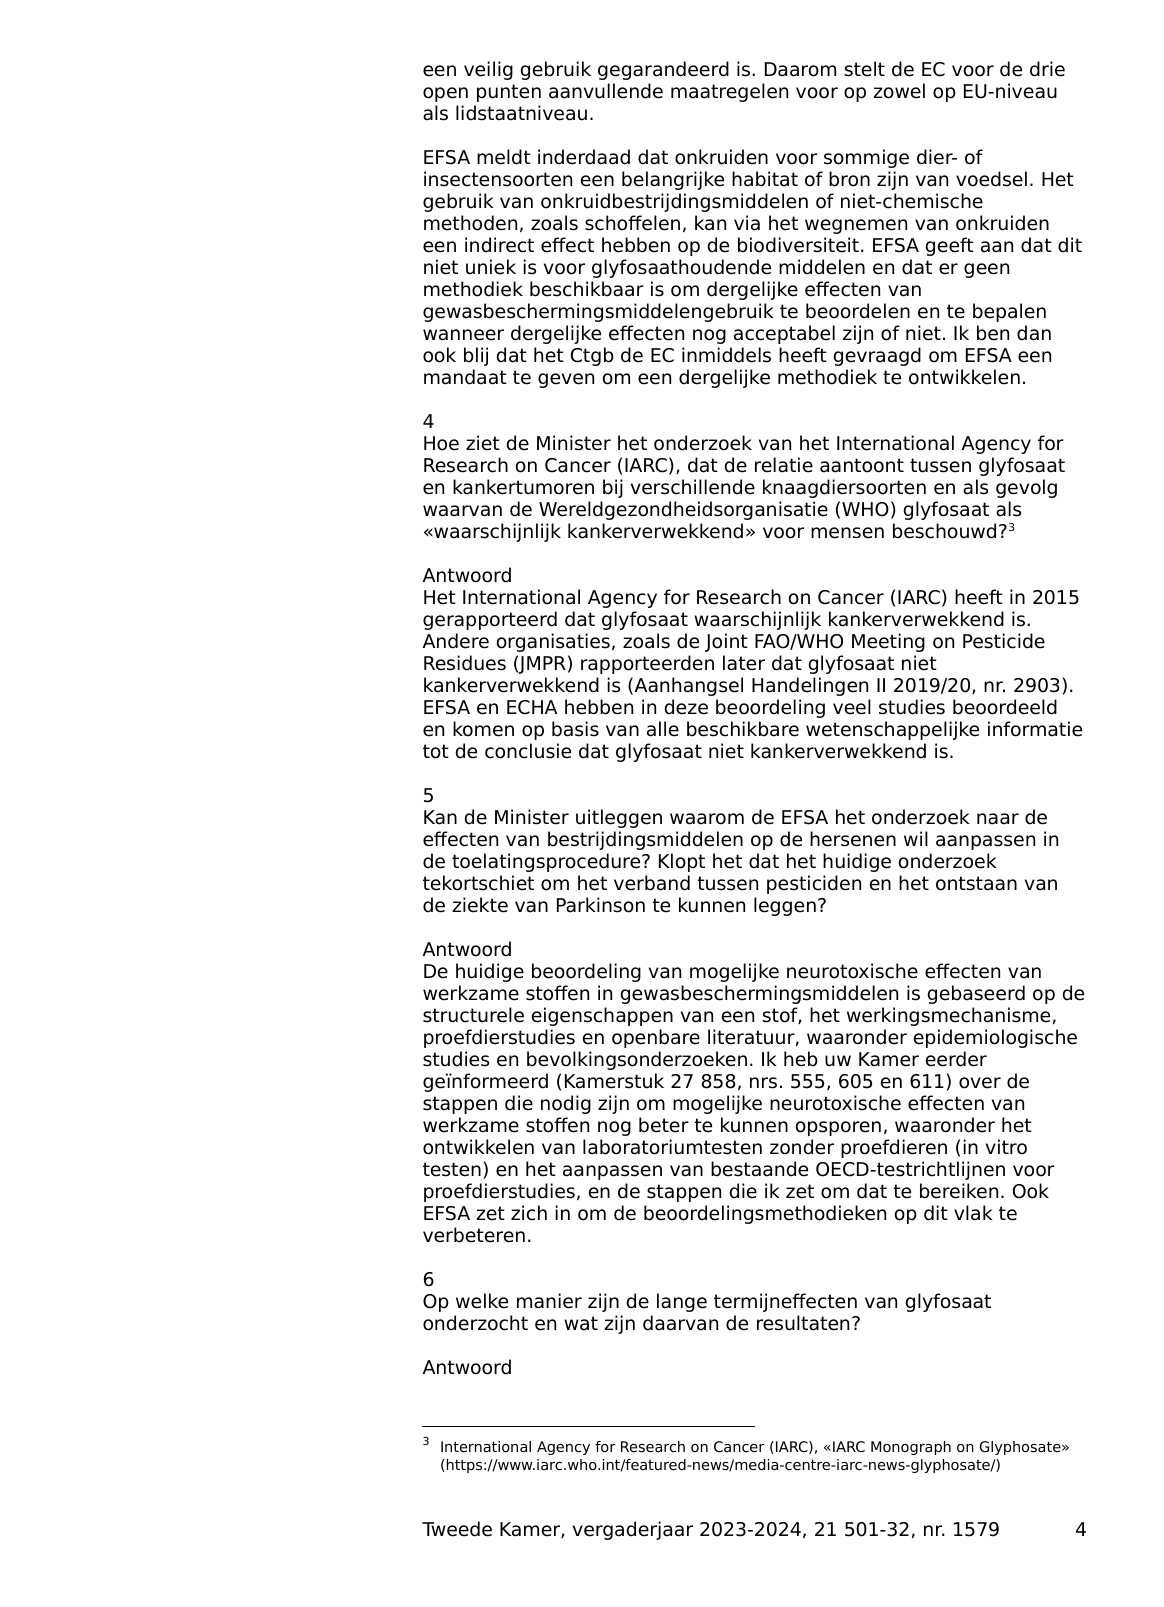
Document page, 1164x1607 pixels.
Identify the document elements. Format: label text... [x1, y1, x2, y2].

text 4 [422, 411, 1087, 433]
text 6 [422, 1269, 1087, 1291]
text De huidige beoordeling van mogelijke neurotoxische effecten van werkzame stoffen in gewasbeschermingsmiddelen is gebaseerd op de structurele eigenschappen van een stof, het werkingsmechanisme, proefdierstudies en openbare literatuur, waaronder epidemiologische studies en bevolkingsonderzoeken. Ik heb uw Kamer eerder geïnformeerd (Kamerstuk 27 858, nrs. 555, 605 en 611) over de stappen die nodig zijn om mogelijke neurotoxische effecten van werkzame stoffen nog beter te kunnen opsporen, waaronder het ontwikkelen van laboratoriumtesten zonder proefdieren (in vitro testen) en het aanpassen van bestaande OECD-testrichtlijnen voor proefdierstudies, en de stappen die ik zet om dat te bereiken. Ook EFSA zet zich in om de beoordelingsmethodieken op dit vlak te verbeteren. [422, 961, 1087, 1247]
text Antwoord [422, 1357, 1087, 1379]
text Het International Agency for Research on Cancer (IARC) heeft in 2015 gerapporteerd dat glyfosaat waarschijnlijk kankerverwekkend is. Andere organisaties, zoals de Joint FAO/WHO Meeting on Pesticide Residues (JMPR) rapporteerden later dat glyfosaat niet kankerverwekkend is (Aanhangsel Handelingen II 2019/20, nr. 2903). EFSA en ECHA hebben in deze beoordeling veel studies beoordeeld en komen op basis van alle beschikbare wetenschappelijke informatie tot de conclusie dat glyfosaat niet kankerverwekkend is. [422, 587, 1087, 763]
text International Agency for Research on Cancer (IARC), «IARC Monograph on Glyphosate» (https://www.iarc.who.int/featured-news/media-centre-iarc-news-glyphosate/) [422, 1435, 1087, 1474]
text Kan de Minister uitleggen waarom de EFSA het onderzoek naar de effecten van bestrijdingsmiddelen op de hersenen wil aanpassen in de toelatingsprocedure? Klopt het dat het huidige onderzoek tekortschiet om het verband tussen pesticiden en het ontstaan van de ziekte van Parkinson te kunnen leggen? [422, 807, 1087, 917]
text EFSA meldt inderdaad dat onkruiden voor sommige dier- of insectensoorten een belangrijke habitat of bron zijn van voedsel. Het gebruik van onkruidbestrijdingsmiddelen of niet-chemische methoden, zoals schoffelen, kan via het wegnemen van onkruiden een indirect effect hebben op de biodiversiteit. EFSA geeft aan dat dit niet uniek is voor glyfosaathoudende middelen en dat er geen methodiek beschikbaar is om dergelijke effecten van gewasbeschermingsmiddelengebruik te beoordelen en te bepalen wanneer dergelijke effecten nog acceptabel zijn of niet. Ik ben dan ook blij dat het Ctgb de EC inmiddels heeft gevraagd om EFSA een mandaat te geven om een dergelijke methodiek te ontwikkelen. [422, 147, 1087, 389]
text Op welke manier zijn de lange termijneffecten van glyfosaat onderzocht en wat zijn daarvan de resultaten? [422, 1291, 1087, 1335]
text 5 [422, 785, 1087, 807]
text een veilig gebruik gegarandeerd is. Daarom stelt de EC voor de drie open punten aanvullende maatregelen voor op zowel op EU-niveau als lidstaatniveau. [422, 59, 1087, 125]
text Antwoord [422, 939, 1087, 961]
text Antwoord [422, 565, 1087, 587]
text Hoe ziet de Minister het onderzoek van het International Agency for Research on Cancer (IARC), dat de relatie aantoont tussen glyfosaat en kankertumoren bij verschillende knaagdiersoorten en als gevolg waarvan de Wereldgezondheidsorganisatie (WHO) glyfosaat als «waarschijnlijk kankerverwekkend» voor mensen beschouwd? [422, 433, 1087, 543]
